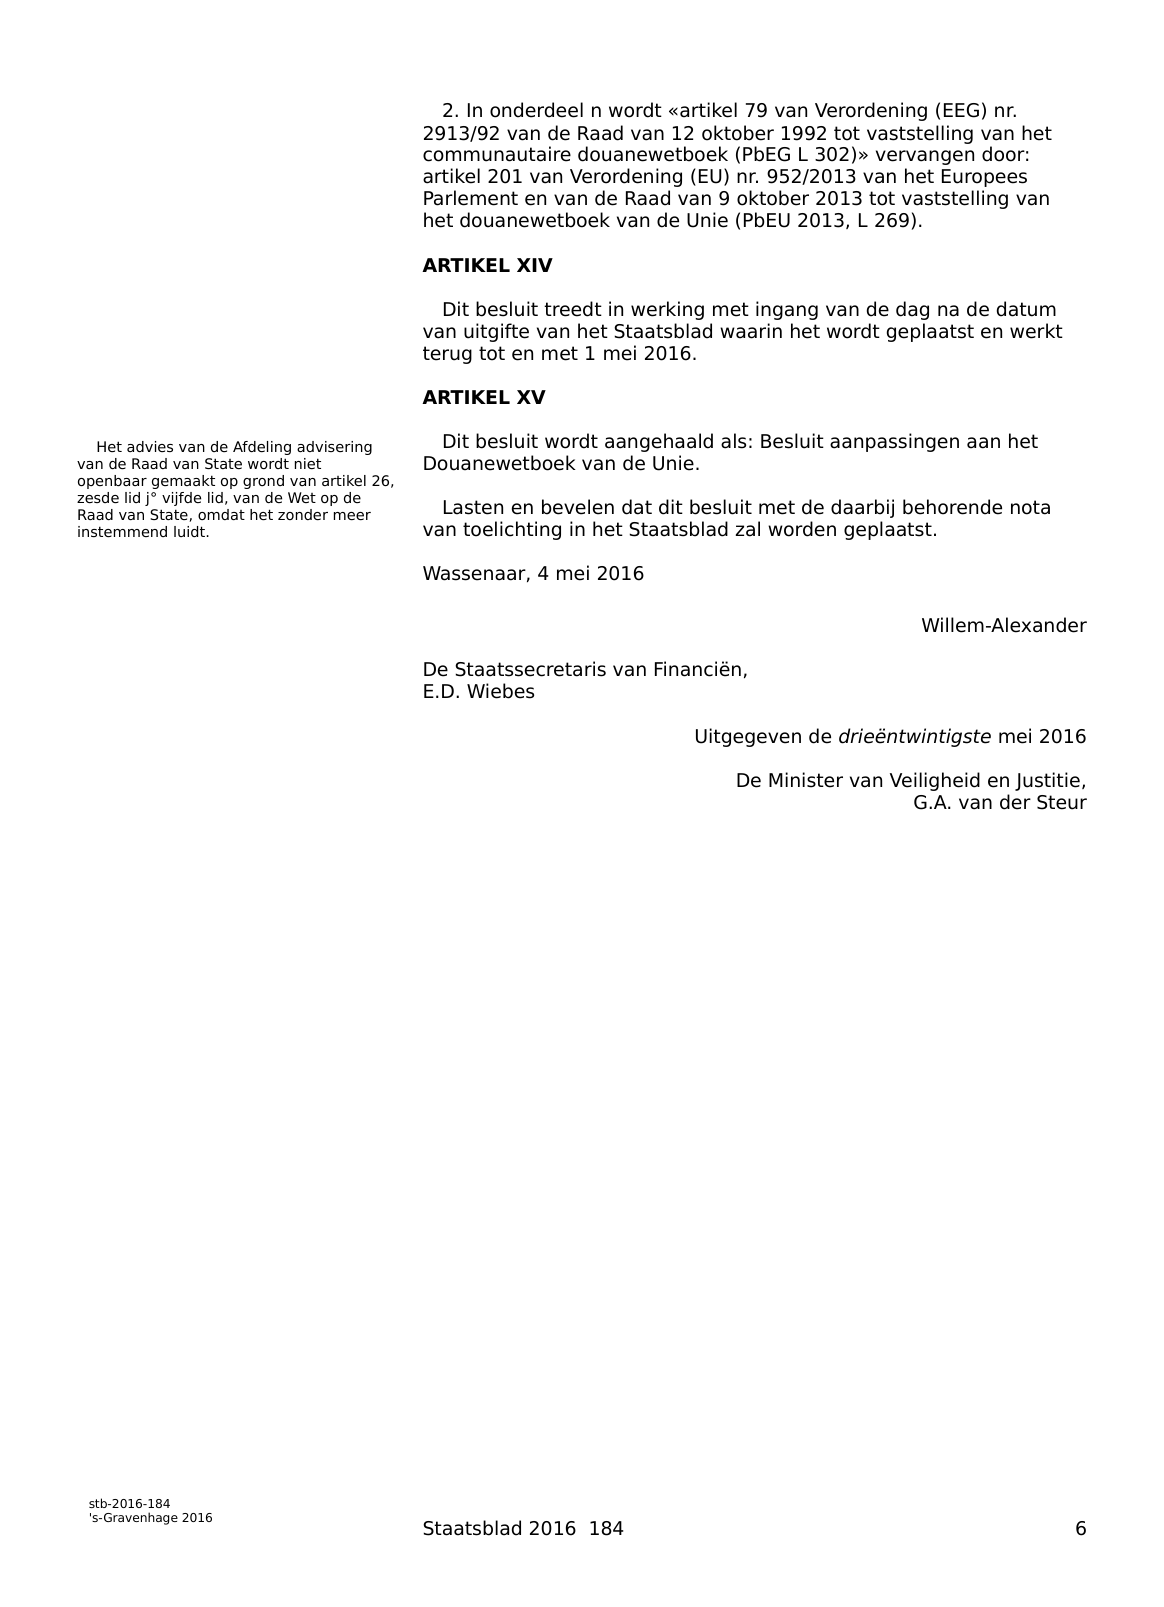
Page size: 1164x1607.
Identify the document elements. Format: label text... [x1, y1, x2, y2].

text 2. In onderdeel n wordt «artikel 79 van Verordening (EEG) nr. 2913/92 van de Raad van 12 oktober 1992 tot vaststelling van het communautaire douanewetboek (PbEG L 302)» vervangen door: artikel 201 van Verordening (EU) nr. 952/2013 van het Europees Parlement en van de Raad van 9 oktober 2013 tot vaststelling van het douanewetboek van de Unie (PbEU 2013, L 269). [422, 100, 1087, 232]
text 's-Gravenhage 2016 [88, 1511, 323, 1525]
text Dit besluit wordt aangehaald als: Besluit aanpassingen aan het Douanewetboek van de Unie. [422, 431, 1087, 475]
text Dit besluit treedt in werking met ingang van de dag na de datum van uitgifte van het Staatsblad waarin het wordt geplaatst en werkt terug tot en met 1 mei 2016. [422, 299, 1087, 364]
subtitle ARTIKEL XV [422, 387, 1087, 409]
subtitle ARTIKEL XIV [422, 254, 1087, 276]
text Lasten en bevelen dat dit besluit met de daarbij behorende nota van toelichting in het Staatsblad zal worden geplaatst. [422, 497, 1087, 541]
text stb-2016-184 [88, 1497, 323, 1511]
text Uitgegeven de drieëntwintigste mei 2016 [422, 726, 1087, 747]
text Wassenaar, 4 mei 2016 [422, 563, 1087, 585]
text De Minister van Veiligheid en Justitie, G.A. van der Steur [422, 770, 1087, 814]
text De Staatssecretaris van Financiën, E.D. Wiebes [422, 659, 1087, 703]
text Het advies van de Afdeling advisering van de Raad van State wordt niet openbaar gemaakt op grond van artikel 26, zesde lid j° vijfde lid, van de Wet op de Raad van State, omdat het zonder meer instemmend luidt. [77, 439, 396, 541]
text Willem-Alexander [422, 615, 1087, 637]
